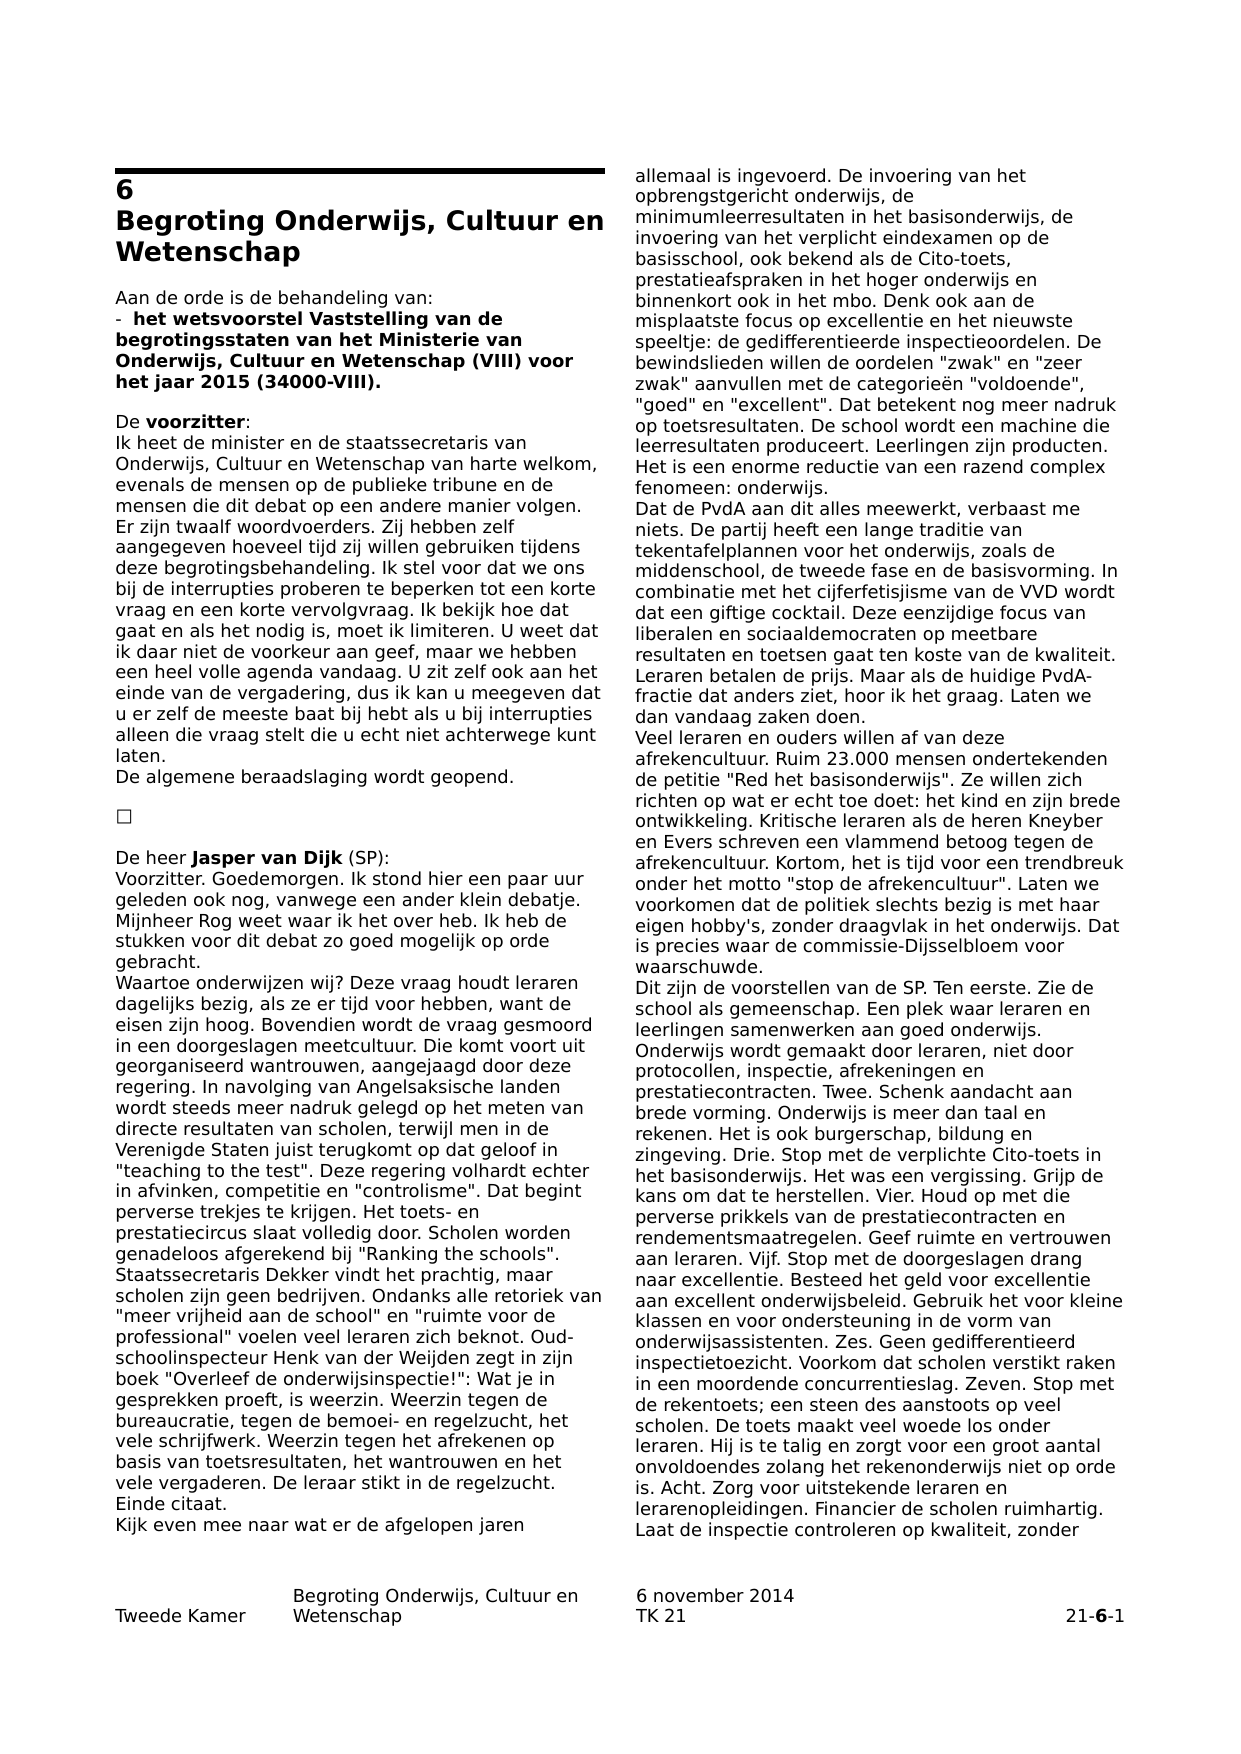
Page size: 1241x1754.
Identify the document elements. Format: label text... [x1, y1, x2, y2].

text Dat de PvdA aan dit alles meewerkt, verbaast me niets. De partij heeft een lange traditie van tekentafelplannen voor het onderwijs, zoals de middenschool, de tweede fase en de basisvorming. In combinatie met het cijferfetisjisme van de VVD wordt dat een giftige cocktail. Deze eenzijdige focus van liberalen en sociaaldemocraten op meetbare resultaten en toetsen gaat ten koste van de kwaliteit. Leraren betalen de prijs. Maar als de huidige PvdA-fractie dat anders ziet, hoor ik het graag. Laten we dan vandaag zaken doen. [635, 499, 1125, 728]
text Voorzitter. Goedemorgen. Ik stond hier een paar uur geleden ook nog, vanwege een ander klein debatje. Mijnheer Rog weet waar ik het over heb. Ik heb de stukken voor dit debat zo goed mogelijk op orde gebracht. [115, 869, 605, 973]
text Aan de orde is de behandeling van: [115, 288, 605, 309]
text Kijk even mee naar wat er de afgelopen jaren [115, 1514, 605, 1535]
text De algemene beraadslaging wordt geopend. [115, 766, 605, 787]
text De voorzitter: [115, 412, 605, 433]
text Ik heet de minister en de staatssecretaris van Onderwijs, Cultuur en Wetenschap van harte welkom, evenals de mensen op de publieke tribune en de mensen die dit debat op een andere manier volgen. Er zijn twaalf woordvoerders. Zij hebben zelf aangegeven hoeveel tijd zij willen gebruiken tijdens deze begrotingsbehandeling. Ik stel voor dat we ons bij de interrupties proberen te beperken tot een korte vraag en een korte vervolgvraag. Ik bekijk hoe dat gaat en als het nodig is, moet ik limiteren. U weet dat ik daar niet de voorkeur aan geef, maar we hebben een heel volle agenda vandaag. U zit zelf ook aan het einde van de vergadering, dus ik kan u meegeven dat u er zelf de meeste baat bij hebt als u bij interrupties alleen die vraag stelt die u echt niet achterwege kunt laten. [115, 433, 605, 766]
title 6 Begroting Onderwijs, Cultuur en Wetenschap [115, 174, 605, 268]
text allemaal is ingevoerd. De invoering van het opbrengstgericht onderwijs, de minimumleerresultaten in het basisonderwijs, de invoering van het verplicht eindexamen op de basisschool, ook bekend als de Cito-toets, prestatieafspraken in het hoger onderwijs en binnenkort ook in het mbo. Denk ook aan de misplaatste focus op excellentie en het nieuwste speeltje: de gedifferentieerde inspectieoordelen. De bewindslieden willen de oordelen "zwak" en "zeer zwak" aanvullen met de categorieën "voldoende", "goed" en "excellent". Dat betekent nog meer nadruk op toetsresultaten. De school wordt een machine die leerresultaten produceert. Leerlingen zijn producten. Het is een enorme reductie van een razend complex fenomeen: onderwijs. [635, 165, 1125, 499]
text Veel leraren en ouders willen af van deze afrekencultuur. Ruim 23.000 mensen ondertekenden de petitie "Red het basisonderwijs". Ze willen zich richten op wat er echt toe doet: het kind en zijn brede ontwikkeling. Kritische leraren als de heren Kneyber en Evers schreven een vlammend betoog tegen de afrekencultuur. Kortom, het is tijd voor een trendbreuk onder het motto "stop de afrekencultuur". Laten we voorkomen dat de politiek slechts bezig is met haar eigen hobby's, zonder draagvlak in het onderwijs. Dat is precies waar de commissie-Dijsselbloem voor waarschuwde. [635, 728, 1125, 978]
text ⬜ [115, 807, 605, 828]
text De heer Jasper van Dijk (SP): [115, 848, 605, 869]
text Dit zijn de voorstellen van de SP. Ten eerste. Zie de school als gemeenschap. Een plek waar leraren en leerlingen samenwerken aan goed onderwijs. Onderwijs wordt gemaakt door leraren, niet door protocollen, inspectie, afrekeningen en prestatiecontracten. Twee. Schenk aandacht aan brede vorming. Onderwijs is meer dan taal en rekenen. Het is ook burgerschap, bildung en zingeving. Drie. Stop met de verplichte Cito-toets in het basisonderwijs. Het was een vergissing. Grijp de kans om dat te herstellen. Vier. Houd op met die perverse prikkels van de prestatiecontracten en rendementsmaatregelen. Geef ruimte en vertrouwen aan leraren. Vijf. Stop met de doorgeslagen drang naar excellentie. Besteed het geld voor excellentie aan excellent onderwijsbeleid. Gebruik het voor kleine klassen en voor ondersteuning in de vorm van onderwijsassistenten. Zes. Geen gedifferentieerd inspectietoezicht. Voorkom dat scholen verstikt raken in een moordende concurrentieslag. Zeven. Stop met de rekentoets; een steen des aanstoots op veel scholen. De toets maakt veel woede los onder leraren. Hij is te talig en zorgt voor een groot aantal onvoldoendes zolang het rekenonderwijs niet op orde is. Acht. Zorg voor uitstekende leraren en lerarenopleidingen. Financier de scholen ruimhartig. Laat de inspectie controleren op kwaliteit, zonder [635, 978, 1125, 1540]
list het wetsvoorstel Vaststelling van de begrotingsstaten van het Ministerie van Onderwijs, Cultuur en Wetenschap (VIII) voor het jaar 2015 (34000-VIII). [115, 309, 605, 392]
text Waartoe onderwijzen wij? Deze vraag houdt leraren dagelijks bezig, als ze er tijd voor hebben, want de eisen zijn hoog. Bovendien wordt de vraag gesmoord in een doorgeslagen meetcultuur. Die komt voort uit georganiseerd wantrouwen, aangejaagd door deze regering. In navolging van Angelsaksische landen wordt steeds meer nadruk gelegd op het meten van directe resultaten van scholen, terwijl men in de Verenigde Staten juist terugkomt op dat geloof in "teaching to the test". Deze regering volhardt echter in afvinken, competitie en "controlisme". Dat begint perverse trekjes te krijgen. Het toets- en prestatiecircus slaat volledig door. Scholen worden genadeloos afgerekend bij "Ranking the schools". Staatssecretaris Dekker vindt het prachtig, maar scholen zijn geen bedrijven. Ondanks alle retoriek van "meer vrijheid aan de school" en "ruimte voor de professional" voelen veel leraren zich beknot. Oud-schoolinspecteur Henk van der Weijden zegt in zijn boek "Overleef de onderwijsinspectie!": Wat je in gesprekken proeft, is weerzin. Weerzin tegen de bureaucratie, tegen de bemoei- en regelzucht, het vele schrijfwerk. Weerzin tegen het afrekenen op basis van toetsresultaten, het wantrouwen en het vele vergaderen. De leraar stikt in de regelzucht. Einde citaat. [115, 973, 605, 1514]
